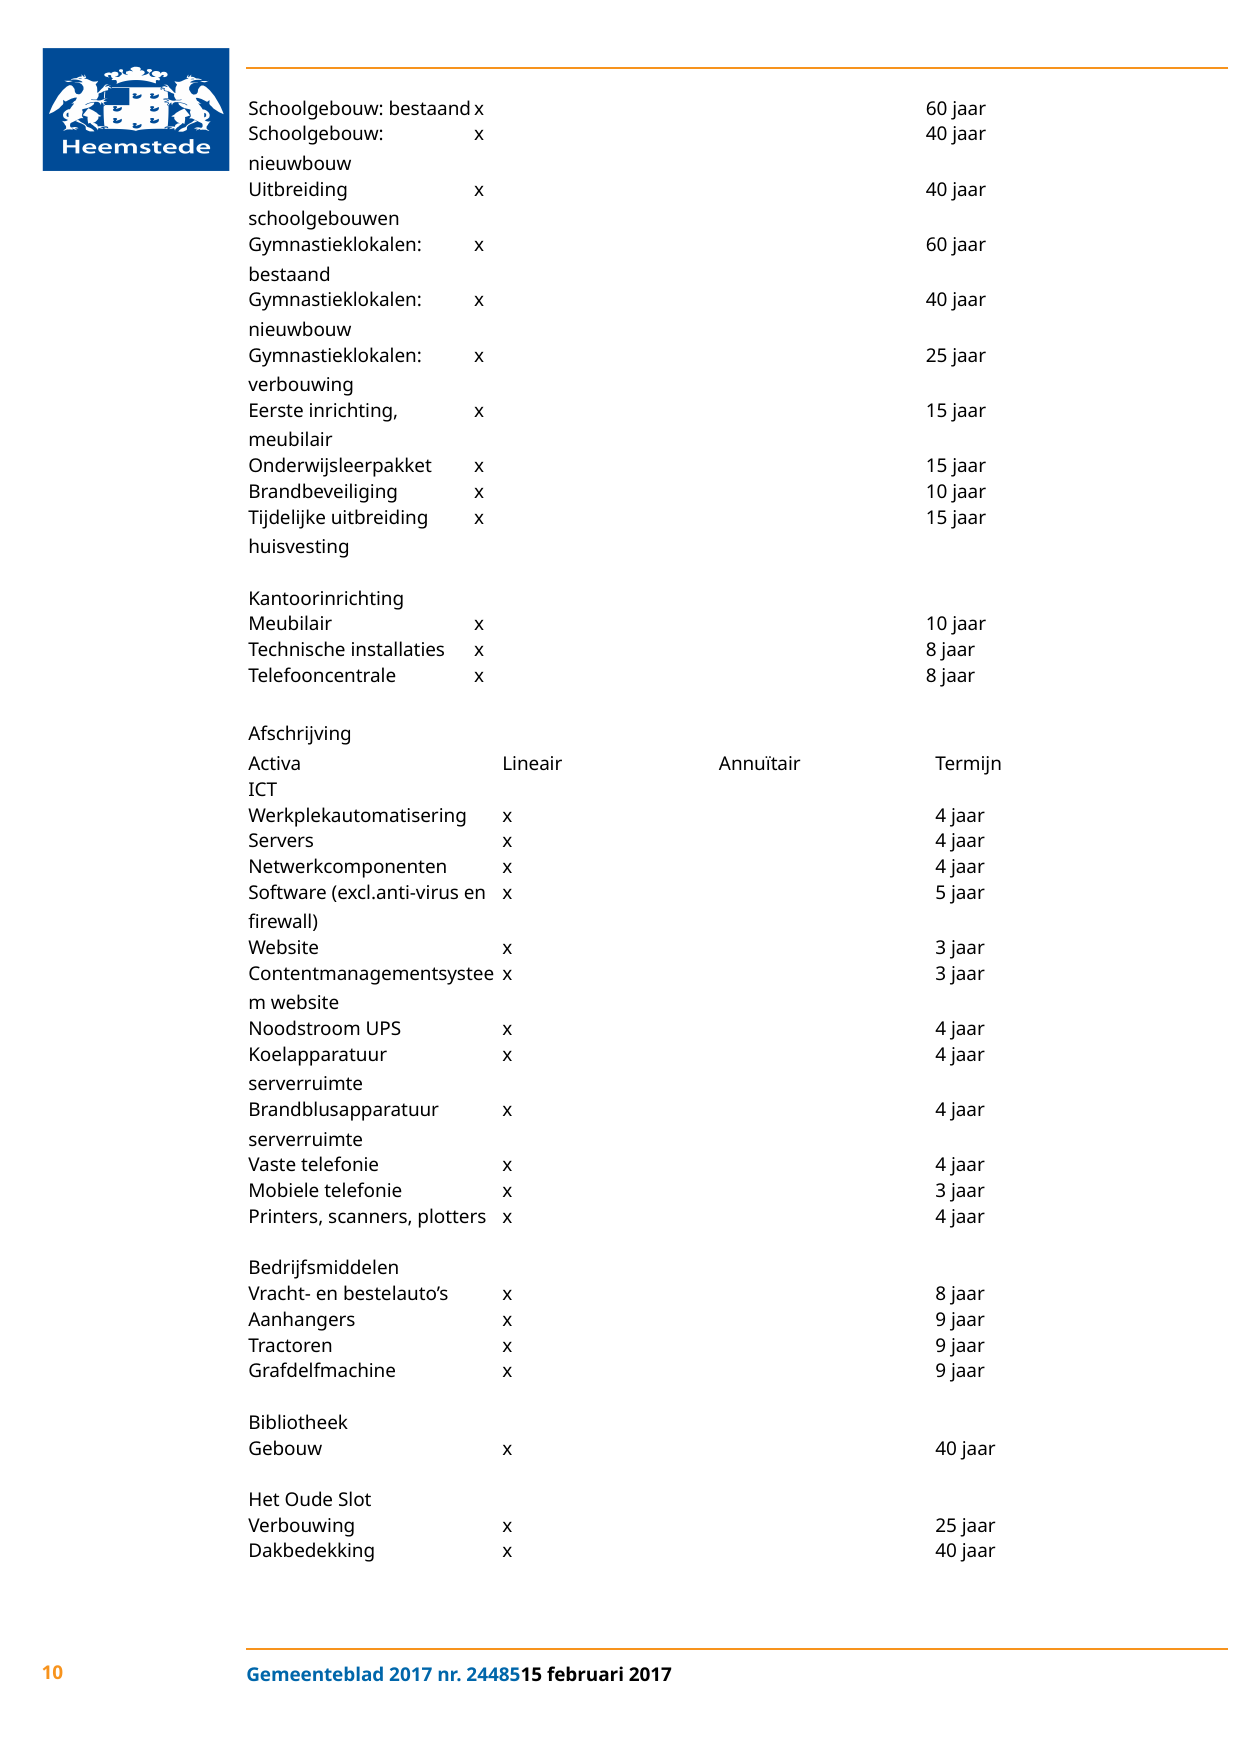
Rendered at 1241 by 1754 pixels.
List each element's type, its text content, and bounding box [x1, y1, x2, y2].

table_cell 15 jaar [926, 504, 1152, 559]
table_cell [935, 1460, 1152, 1486]
table_cell 40 jaar [926, 121, 1152, 176]
table_cell [502, 1486, 719, 1512]
table_cell x [502, 1435, 719, 1460]
table_cell [700, 478, 926, 504]
table_cell [719, 1409, 935, 1435]
table_cell [700, 453, 926, 478]
table_cell x [474, 286, 700, 342]
table_cell ICT [248, 776, 502, 802]
table_cell [926, 585, 1152, 611]
table_cell [700, 636, 926, 662]
table_cell [719, 1460, 935, 1486]
table_cell x [502, 1358, 719, 1383]
picture [41, 47, 231, 172]
table_cell x [474, 95, 700, 121]
table_cell [719, 1015, 935, 1041]
table_cell [719, 776, 935, 802]
table_cell 9 jaar [935, 1332, 1152, 1357]
table_cell [935, 1409, 1152, 1435]
table_header Lineair [502, 750, 719, 776]
table_cell Kantoorinrichting [248, 585, 474, 611]
table_cell [719, 1203, 935, 1229]
table_cell x [502, 1280, 719, 1306]
table_cell Meubilair [248, 611, 474, 636]
table_cell x [502, 1096, 719, 1152]
table_cell [700, 504, 926, 559]
table_cell Telefooncentrale [248, 662, 474, 688]
table_cell 5 jaar [935, 879, 1152, 934]
table_cell [502, 776, 719, 802]
table_cell 4 jaar [935, 1041, 1152, 1096]
table_cell Netwerkcomponenten [248, 853, 502, 879]
table_cell [700, 611, 926, 636]
table_cell [935, 1229, 1152, 1254]
table_cell x [502, 1538, 719, 1563]
table_cell 4 jaar [935, 1203, 1152, 1229]
table_cell 15 jaar [926, 453, 1152, 478]
table_header Annuïtair [719, 750, 935, 776]
table_cell [700, 585, 926, 611]
table_cell 60 jaar [926, 95, 1152, 121]
table_cell 4 jaar [935, 1096, 1152, 1152]
table_cell [719, 1538, 935, 1563]
table_cell [719, 1435, 935, 1460]
table_cell Gymnastieklokalen: verbouwing [248, 342, 474, 397]
table_cell Gymnastieklokalen: bestaand [248, 231, 474, 286]
table_cell [700, 286, 926, 342]
table_cell Gebouw [248, 1435, 502, 1460]
table_cell x [502, 1152, 719, 1177]
table_cell x [474, 636, 700, 662]
table_cell [935, 1486, 1152, 1512]
table_cell Schoolgebouw: bestaand [248, 95, 474, 121]
table_cell [719, 1096, 935, 1152]
table_cell 25 jaar [935, 1512, 1152, 1538]
table_cell 4 jaar [935, 1152, 1152, 1177]
table_cell [926, 559, 1152, 585]
table_cell Brandblusapparatuur serverruimte [248, 1096, 502, 1152]
table_cell 60 jaar [926, 231, 1152, 286]
table_cell Vracht- en bestelauto’s [248, 1280, 502, 1306]
table_cell [700, 121, 926, 176]
table_cell 8 jaar [926, 662, 1152, 688]
table_cell [719, 1152, 935, 1177]
table_cell 8 jaar [935, 1280, 1152, 1306]
table_cell [719, 879, 935, 934]
table_cell x [502, 1015, 719, 1041]
table_cell x [502, 1203, 719, 1229]
table_cell 3 jaar [935, 960, 1152, 1015]
table_cell 10 jaar [926, 611, 1152, 636]
table_cell [700, 342, 926, 397]
table_cell Printers, scanners, plotters [248, 1203, 502, 1229]
table_cell [719, 1178, 935, 1203]
table_cell [474, 559, 700, 585]
table_cell Website [248, 934, 502, 960]
table_cell x [502, 853, 719, 879]
table_cell Noodstroom UPS [248, 1015, 502, 1041]
table_cell Werkplekautomatisering [248, 802, 502, 827]
table_header Termijn [935, 750, 1152, 776]
table_cell [700, 176, 926, 231]
table_cell 8 jaar [926, 636, 1152, 662]
table_cell Eerste inrichting, meubilair [248, 397, 474, 452]
table_cell Tijdelijke uitbreiding huisvesting [248, 504, 474, 559]
table_cell Vaste telefonie [248, 1152, 502, 1177]
table_cell [502, 1229, 719, 1254]
table_cell Servers [248, 828, 502, 853]
table_cell [700, 559, 926, 585]
table_cell [700, 231, 926, 286]
table_cell x [474, 453, 700, 478]
table_cell [719, 1486, 935, 1512]
table_cell [700, 397, 926, 452]
table_cell 10 jaar [926, 478, 1152, 504]
table_cell x [474, 121, 700, 176]
table_cell Software (excl.anti-virus en firewall) [248, 879, 502, 934]
table_cell [502, 1255, 719, 1280]
table_cell [719, 1358, 935, 1383]
table_cell Aanhangers [248, 1306, 502, 1332]
table_cell Mobiele telefonie [248, 1178, 502, 1203]
table_cell 9 jaar [935, 1358, 1152, 1383]
table_cell x [502, 802, 719, 827]
table_cell [719, 1306, 935, 1332]
table_cell x [474, 478, 700, 504]
table_cell 40 jaar [935, 1435, 1152, 1460]
table_cell [248, 1460, 502, 1486]
table_cell Bedrijfsmiddelen [248, 1255, 502, 1280]
table_cell 4 jaar [935, 802, 1152, 827]
table_cell [935, 1383, 1152, 1409]
table_cell x [474, 231, 700, 286]
table_cell [719, 802, 935, 827]
table_cell [502, 1409, 719, 1435]
table_cell [719, 960, 935, 1015]
table_cell 25 jaar [926, 342, 1152, 397]
table_cell [719, 828, 935, 853]
table_cell 15 jaar [926, 397, 1152, 452]
table_header Activa [248, 750, 502, 776]
table_cell 4 jaar [935, 828, 1152, 853]
table_cell x [502, 1512, 719, 1538]
table_cell x [474, 176, 700, 231]
table_cell Technische installaties [248, 636, 474, 662]
table_cell 40 jaar [926, 176, 1152, 231]
table_cell [700, 95, 926, 121]
table_cell [719, 934, 935, 960]
table_cell [502, 1383, 719, 1409]
table_cell [719, 1280, 935, 1306]
table_cell Grafdelfmachine [248, 1358, 502, 1383]
table_cell 40 jaar [926, 286, 1152, 342]
table_cell Verbouwing [248, 1512, 502, 1538]
table_cell Het Oude Slot [248, 1486, 502, 1512]
table_cell x [502, 934, 719, 960]
table_cell x [502, 1332, 719, 1357]
table_cell 3 jaar [935, 1178, 1152, 1203]
table_cell [719, 1229, 935, 1254]
table_cell 3 jaar [935, 934, 1152, 960]
table_cell [248, 559, 474, 585]
table_cell Gymnastieklokalen: nieuwbouw [248, 286, 474, 342]
table_cell Schoolgebouw: nieuwbouw [248, 121, 474, 176]
table_cell 4 jaar [935, 853, 1152, 879]
table_cell [719, 1512, 935, 1538]
table_cell Brandbeveiliging [248, 478, 474, 504]
table_cell Dakbedekking [248, 1538, 502, 1563]
table_cell 9 jaar [935, 1306, 1152, 1332]
table_cell Uitbreiding schoolgebouwen [248, 176, 474, 231]
table_cell x [474, 662, 700, 688]
table_cell 40 jaar [935, 1538, 1152, 1563]
table_cell x [502, 879, 719, 934]
table_cell x [474, 397, 700, 452]
text Afschrijving [248, 721, 1152, 746]
table_cell [719, 1255, 935, 1280]
table_cell Contentmanagementsysteem website [248, 960, 502, 1015]
table_cell x [502, 1306, 719, 1332]
table_cell x [502, 828, 719, 853]
table_cell x [502, 960, 719, 1015]
table_cell [935, 776, 1152, 802]
table_cell Tractoren [248, 1332, 502, 1357]
table_cell x [474, 504, 700, 559]
table_cell [502, 1460, 719, 1486]
table_cell [719, 853, 935, 879]
table_cell [719, 1041, 935, 1096]
table_cell [474, 585, 700, 611]
table_cell Bibliotheek [248, 1409, 502, 1435]
table_cell [719, 1383, 935, 1409]
table_cell [248, 1383, 502, 1409]
table_cell Koelapparatuur serverruimte [248, 1041, 502, 1096]
table_cell [719, 1332, 935, 1357]
table_cell x [474, 611, 700, 636]
table_cell x [474, 342, 700, 397]
table_cell Onderwijsleerpakket [248, 453, 474, 478]
table_cell x [502, 1178, 719, 1203]
table_cell [700, 662, 926, 688]
table_cell [935, 1255, 1152, 1280]
table_cell x [502, 1041, 719, 1096]
table_cell [248, 1229, 502, 1254]
table_cell 4 jaar [935, 1015, 1152, 1041]
